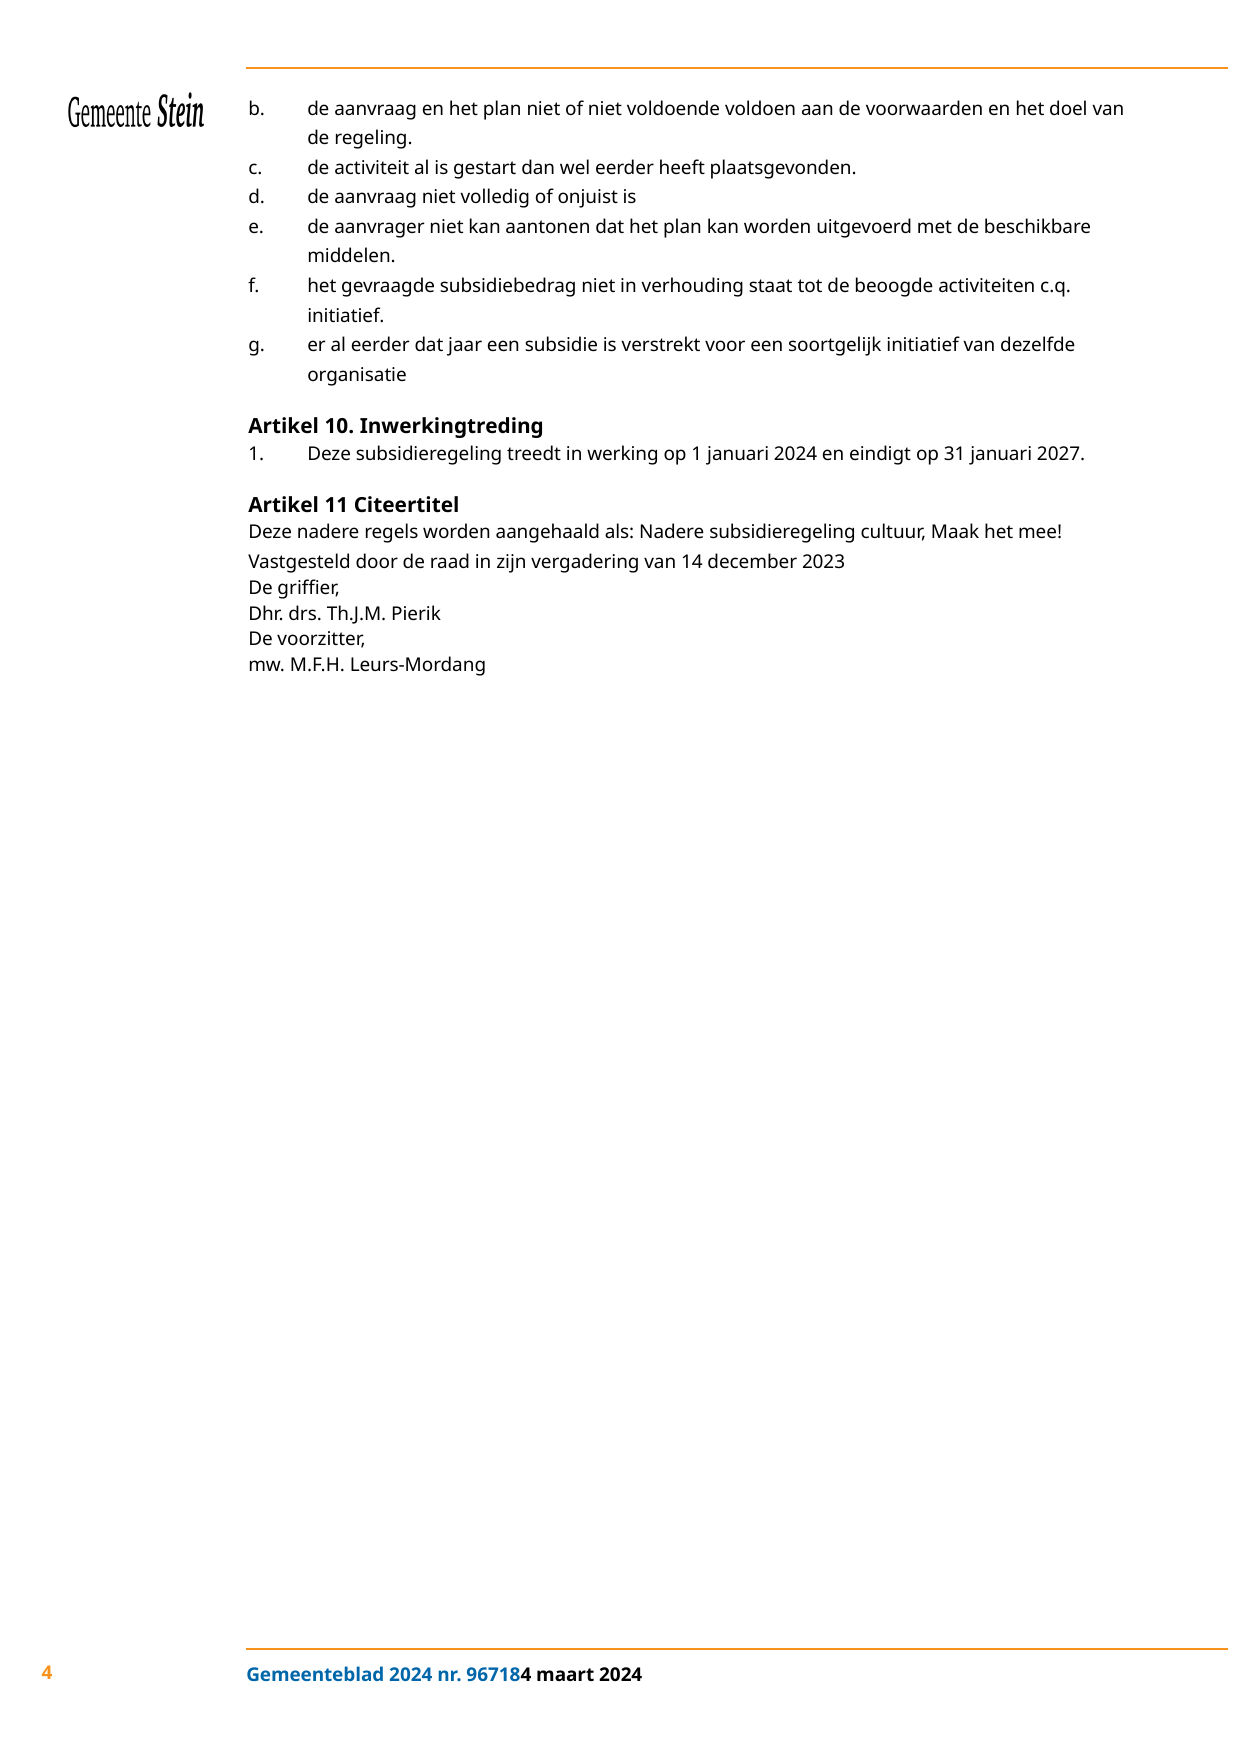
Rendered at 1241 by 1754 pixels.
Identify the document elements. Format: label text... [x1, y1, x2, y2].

list de aanvrager niet kan aantonen dat het plan kan worden uitgevoerd met de beschikbare middelen. [248, 213, 1152, 268]
list de aanvraag niet volledig of onjuist is [248, 183, 1152, 209]
text De griffier, [248, 574, 1152, 600]
picture [41, 47, 231, 172]
text mw. M.F.H. Leurs-Mordang [248, 651, 1152, 677]
list er al eerder dat jaar een subsidie is verstrekt voor een soortgelijk initiatief van dezelfde organisatie [248, 331, 1152, 387]
text Artikel 10. Inwerkingtreding [248, 411, 1152, 440]
list de activiteit al is gestart dan wel eerder heeft plaatsgevonden. [248, 154, 1152, 180]
text De voorzitter, [248, 626, 1152, 651]
text Artikel 11 Citeertitel [248, 490, 1152, 519]
text Dhr. drs. Th.J.M. Pierik [248, 600, 1152, 626]
list de aanvraag en het plan niet of niet voldoende voldoen aan de voorwaarden en het doel van de regeling. [248, 95, 1152, 150]
text Deze nadere regels worden aangehaald als: Nadere subsidieregeling cultuur, Maak het mee! [248, 519, 1152, 544]
list het gevraagde subsidiebedrag niet in verhouding staat tot de beoogde activiteiten c.q. initiatief. [248, 272, 1152, 328]
text Vastgesteld door de raad in zijn vergadering van 14 december 2023 [248, 548, 1152, 574]
list Deze subsidieregeling treedt in werking op 1 januari 2024 en eindigt op 31 januari 2027. [248, 440, 1152, 466]
